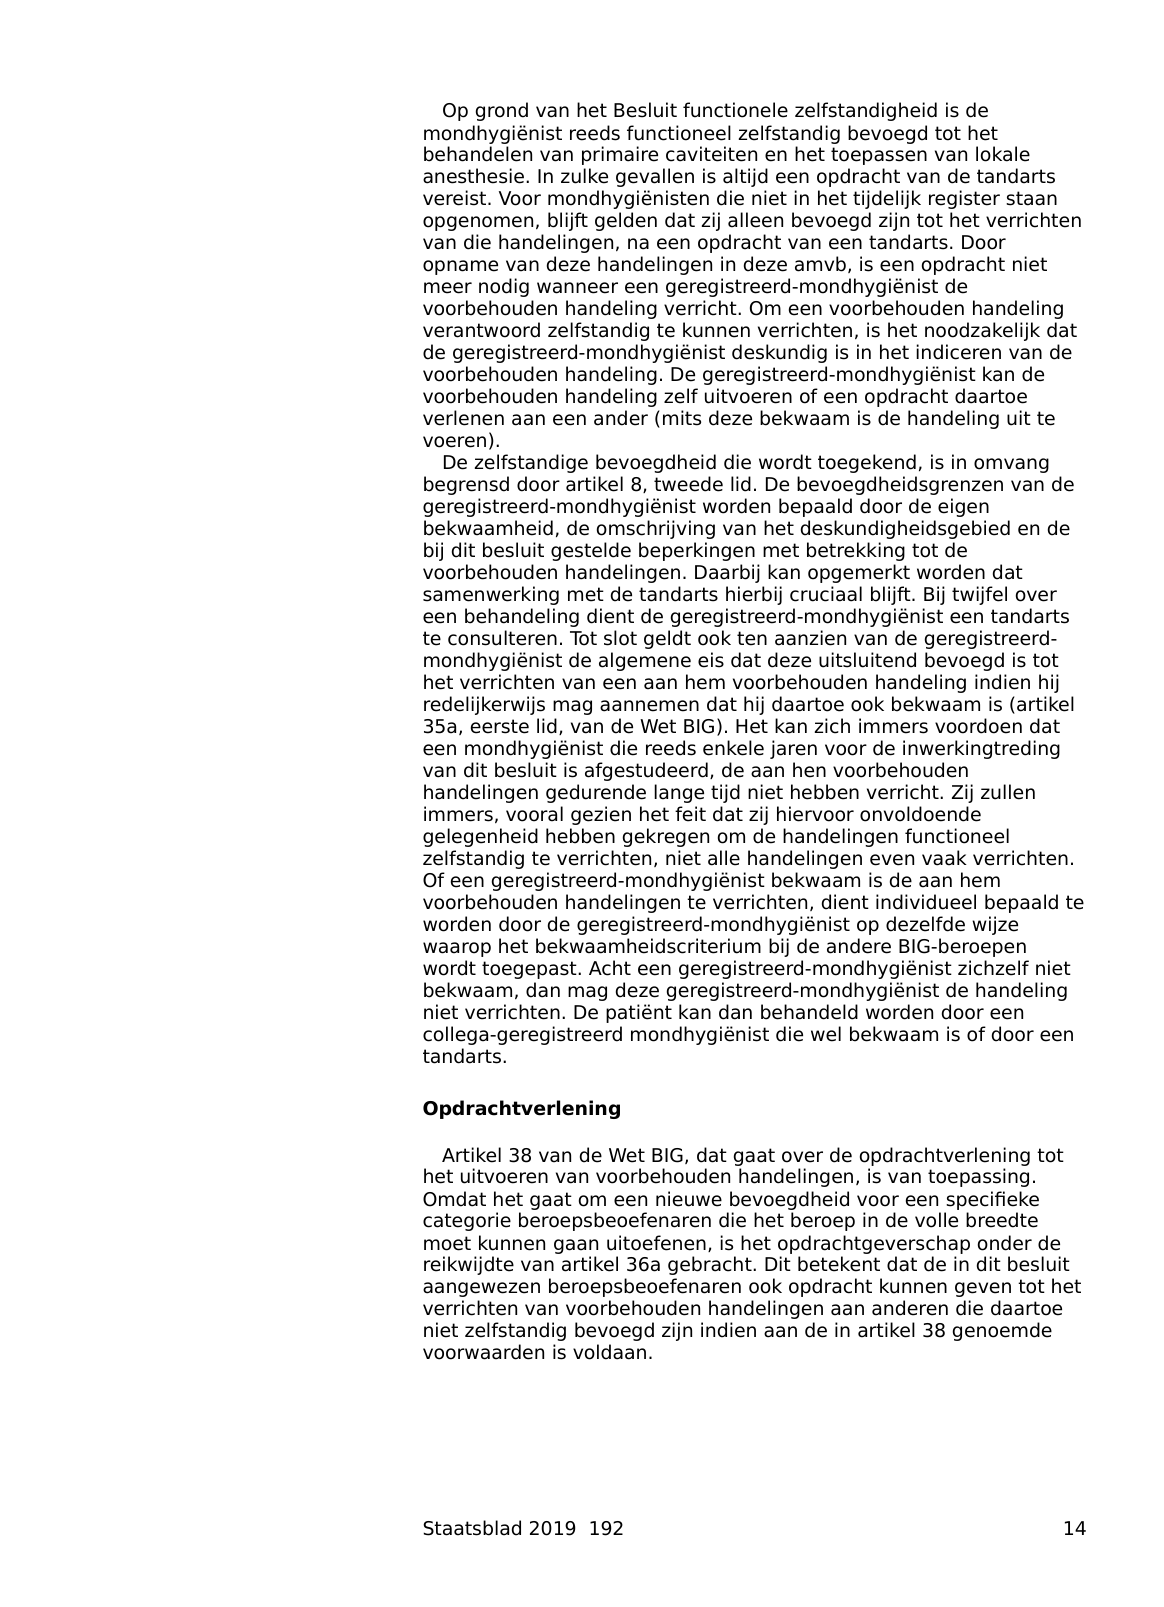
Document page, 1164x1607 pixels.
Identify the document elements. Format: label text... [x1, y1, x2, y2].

text Op grond van het Besluit functionele zelfstandigheid is de mondhygiënist reeds functioneel zelfstandig bevoegd tot het behandelen van primaire caviteiten en het toepassen van lokale anesthesie. In zulke gevallen is altijd een opdracht van de tandarts vereist. Voor mondhygiënisten die niet in het tijdelijk register staan opgenomen, blijft gelden dat zij alleen bevoegd zijn tot het verrichten van die handelingen, na een opdracht van een tandarts. Door opname van deze handelingen in deze amvb, is een opdracht niet meer nodig wanneer een geregistreerd-mondhygiënist de voorbehouden handeling verricht. Om een voorbehouden handeling verantwoord zelfstandig te kunnen verrichten, is het noodzakelijk dat de geregistreerd-mondhygiënist deskundig is in het indiceren van de voorbehouden handeling. De geregistreerd-mondhygiënist kan de voorbehouden handeling zelf uitvoeren of een opdracht daartoe verlenen aan een ander (mits deze bekwaam is de handeling uit te voeren). [422, 100, 1087, 452]
subtitle Opdrachtverlening [422, 1097, 1087, 1119]
text Artikel 38 van de Wet BIG, dat gaat over de opdrachtverlening tot het uitvoeren van voorbehouden handelingen, is van toepassing. Omdat het gaat om een nieuwe bevoegdheid voor een specifieke categorie beroepsbeoefenaren die het beroep in de volle breedte moet kunnen gaan uitoefenen, is het opdrachtgeverschap onder de reikwijdte van artikel 36a gebracht. Dit betekent dat de in dit besluit aangewezen beroepsbeoefenaren ook opdracht kunnen geven tot het verrichten van voorbehouden handelingen aan anderen die daartoe niet zelfstandig bevoegd zijn indien aan de in artikel 38 genoemde voorwaarden is voldaan. [422, 1144, 1087, 1364]
text De zelfstandige bevoegdheid die wordt toegekend, is in omvang begrensd door artikel 8, tweede lid. De bevoegdheidsgrenzen van de geregistreerd-mondhygiënist worden bepaald door de eigen bekwaamheid, de omschrijving van het deskundigheidsgebied en de bij dit besluit gestelde beperkingen met betrekking tot de voorbehouden handelingen. Daarbij kan opgemerkt worden dat samenwerking met de tandarts hierbij cruciaal blijft. Bij twijfel over een behandeling dient de geregistreerd-mondhygiënist een tandarts te consulteren. Tot slot geldt ook ten aanzien van de geregistreerd-mondhygiënist de algemene eis dat deze uitsluitend bevoegd is tot het verrichten van een aan hem voorbehouden handeling indien hij redelijkerwijs mag aannemen dat hij daartoe ook bekwaam is (artikel 35a, eerste lid, van de Wet BIG). Het kan zich immers voordoen dat een mondhygiënist die reeds enkele jaren voor de inwerkingtreding van dit besluit is afgestudeerd, de aan hen voorbehouden handelingen gedurende lange tijd niet hebben verricht. Zij zullen immers, vooral gezien het feit dat zij hiervoor onvoldoende gelegenheid hebben gekregen om de handelingen functioneel zelfstandig te verrichten, niet alle handelingen even vaak verrichten. Of een geregistreerd-mondhygiënist bekwaam is de aan hem voorbehouden handelingen te verrichten, dient individueel bepaald te worden door de geregistreerd-mondhygiënist op dezelfde wijze waarop het bekwaamheidscriterium bij de andere BIG-beroepen wordt toegepast. Acht een geregistreerd-mondhygiënist zichzelf niet bekwaam, dan mag deze geregistreerd-mondhygiënist de handeling niet verrichten. De patiënt kan dan behandeld worden door een collega-geregistreerd mondhygiënist die wel bekwaam is of door een tandarts. [422, 452, 1087, 1067]
